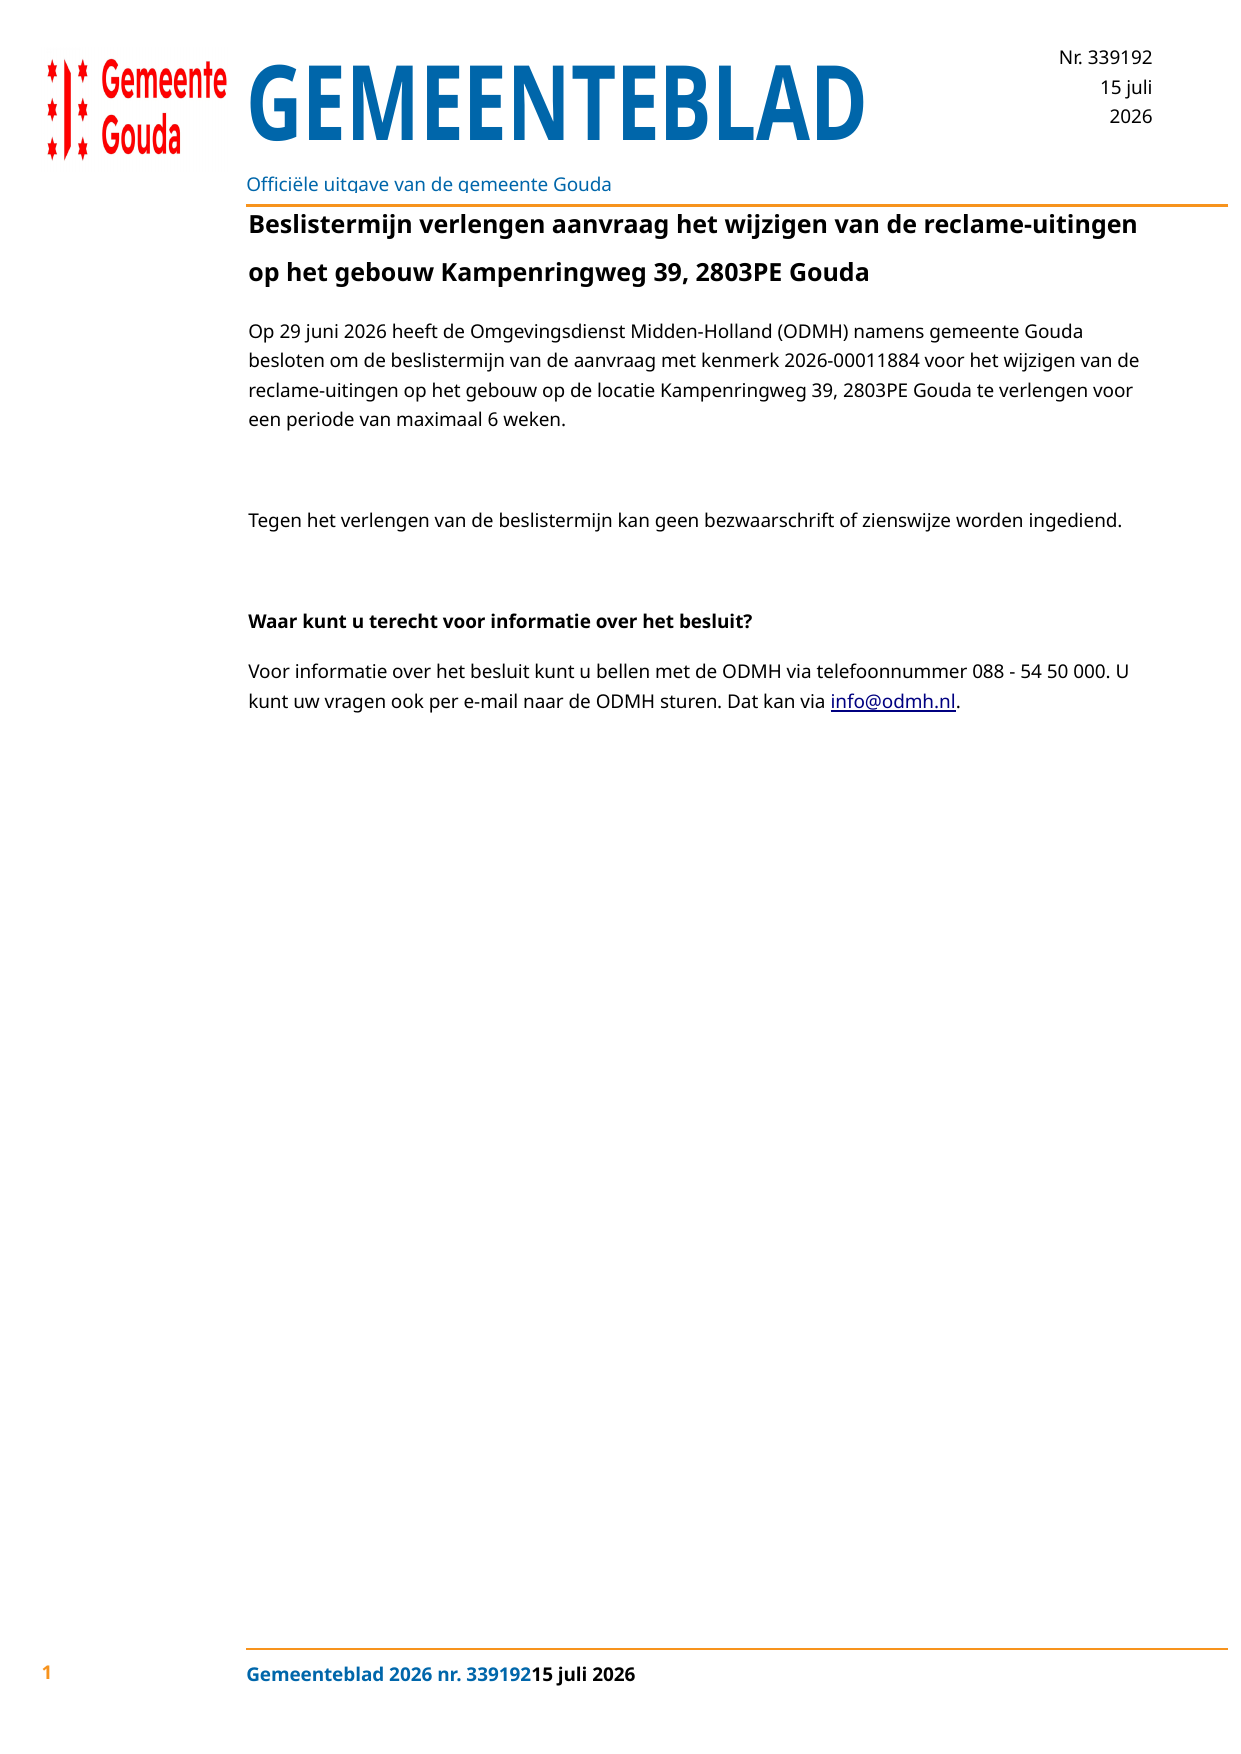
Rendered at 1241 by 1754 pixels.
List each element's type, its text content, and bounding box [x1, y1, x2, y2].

text Op 29 juni 2026 heeft de Omgevingsdienst Midden-Holland (ODMH) namens gemeente Gouda besloten om de beslistermijn van de aanvraag met kenmerk 2026-00011884 voor het wijzigen van de reclame-uitingen op het gebouw op de locatie Kampenringweg 39, 2803PE Gouda te verlengen voor een periode van maximaal 6 weken. [248, 318, 1152, 432]
text Beslistermijn verlengen aanvraag het wijzigen van de reclame-uitingen op het gebouw Kampenringweg 39, 2803PE Gouda [248, 207, 1152, 288]
text Waar kunt u terecht voor informatie over het besluit? [248, 608, 1152, 634]
picture [41, 47, 231, 172]
text Voor informatie over het besluit kunt u bellen met de ODMH via telefoonnummer 088 - 54 50 000. U kunt uw vragen ook per e-mail naar de ODMH sturen. Dat kan via info@odmh.nl. [248, 659, 1152, 714]
text Tegen het verlengen van de beslistermijn kan geen bezwaarschrift of zienswijze worden ingediend. [248, 507, 1152, 533]
